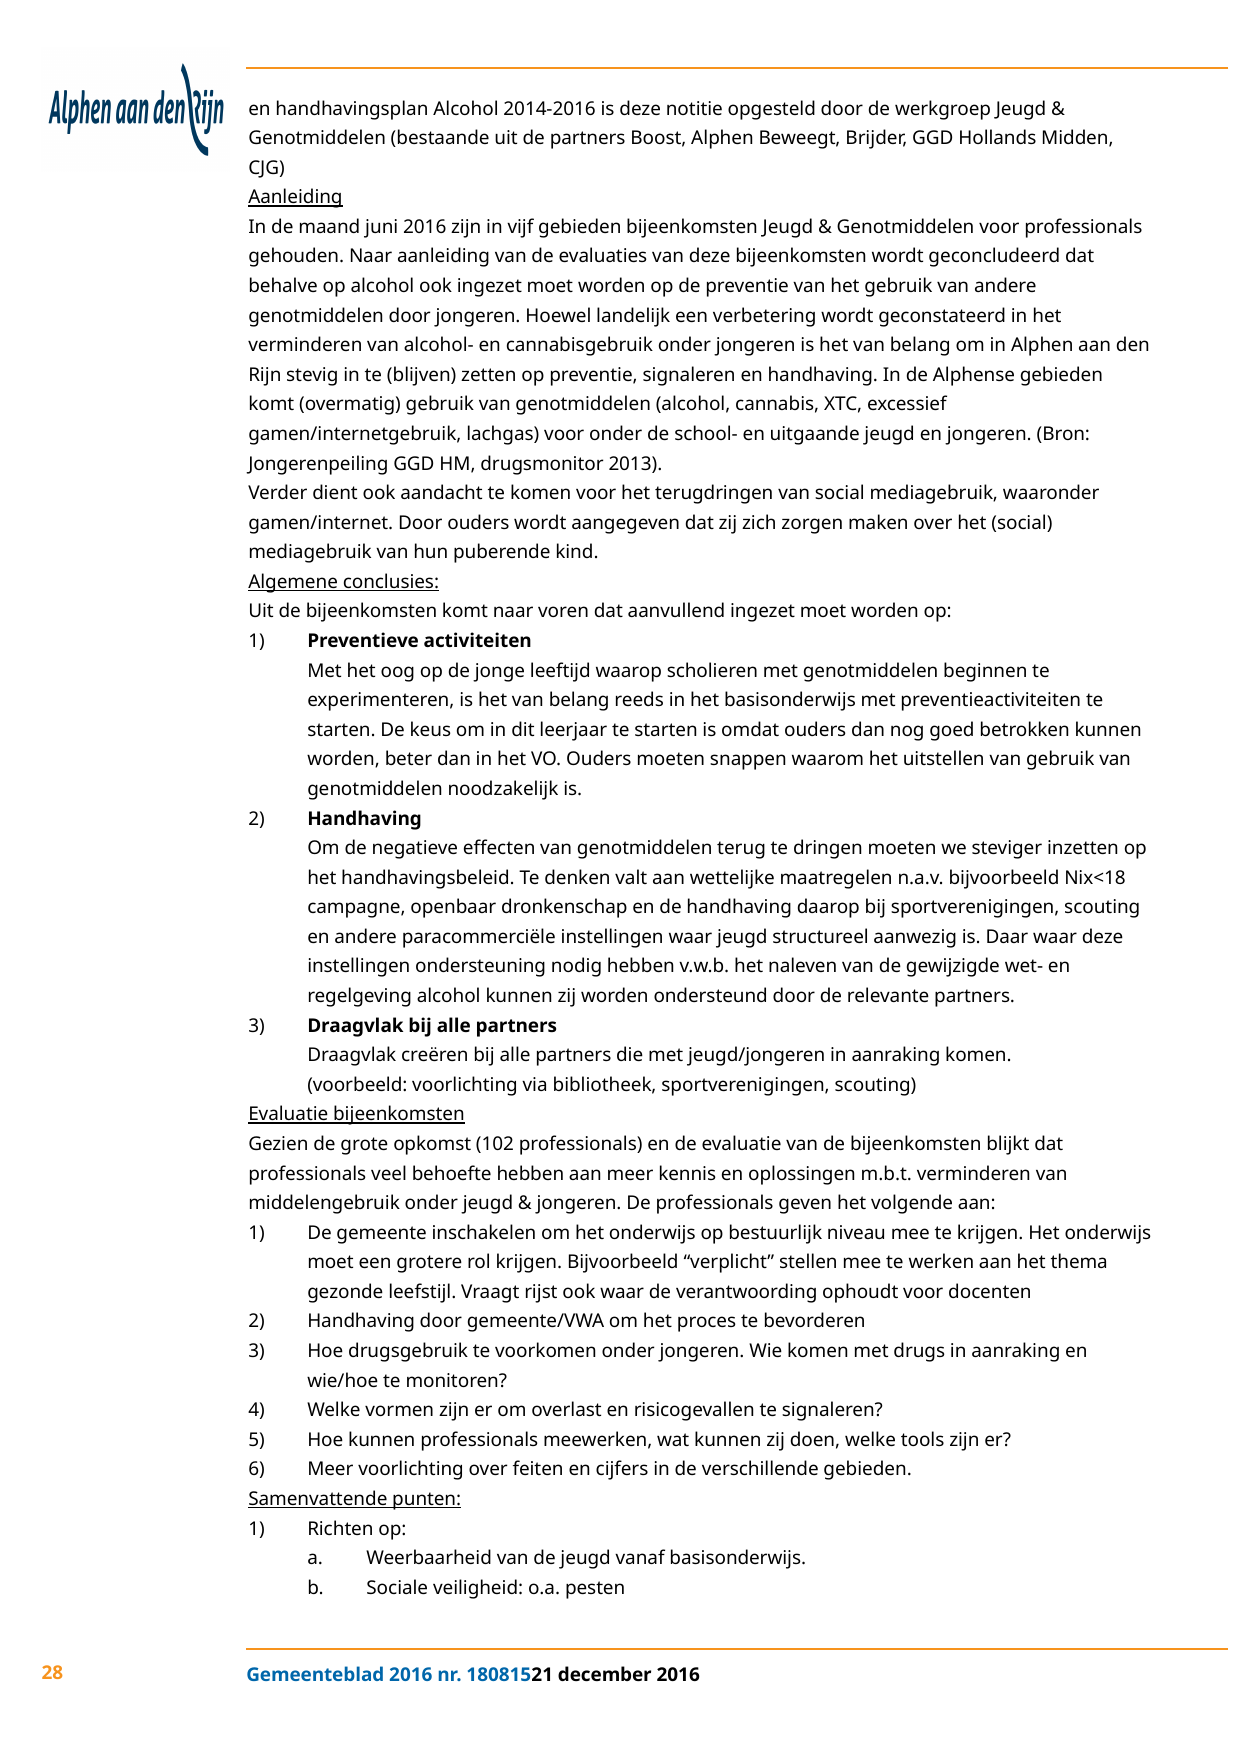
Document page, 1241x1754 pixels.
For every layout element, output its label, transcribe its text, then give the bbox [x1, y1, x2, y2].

text Evaluatie bijeenkomsten [248, 1101, 1152, 1126]
text en handhavingsplan Alcohol 2014-2016 is deze notitie opgesteld door de werkgroep Jeugd & Genotmiddelen (bestaande uit de partners Boost, Alphen Beweegt, Brijder, GGD Hollands Midden, CJG) [248, 95, 1152, 180]
list Preventieve activiteiten [248, 627, 1152, 653]
text Uit de bijeenkomsten komt naar voren dat aanvullend ingezet moet worden op: [248, 598, 1152, 623]
list Om de negatieve effecten van genotmiddelen terug te dringen moeten we steviger inzetten op het handhavingsbeleid. Te denken valt aan wettelijke maatregelen n.a.v. bijvoorbeeld Nix<18 campagne, openbaar dronkenschap en de handhaving daarop bij sportverenigingen, scouting en andere paracommerciële instellingen waar jeugd structureel aanwezig is. Daar waar deze instellingen ondersteuning nodig hebben v.w.b. het naleven van de gewijzigde wet- en regelgeving alcohol kunnen zij worden ondersteund door de relevante partners. [248, 834, 1152, 1008]
list Met het oog op de jonge leeftijd waarop scholieren met genotmiddelen beginnen te experimenteren, is het van belang reeds in het basisonderwijs met preventieactiviteiten te starten. De keus om in dit leerjaar te starten is omdat ouders dan nog goed betrokken kunnen worden, beter dan in het VO. Ouders moeten snappen waarom het uitstellen van gebruik van genotmiddelen noodzakelijk is. [248, 657, 1152, 801]
text Verder dient ook aandacht te komen voor het terugdringen van social mediagebruik, waaronder gamen/internet. Door ouders wordt aangegeven dat zij zich zorgen maken over het (social) mediagebruik van hun puberende kind. [248, 479, 1152, 564]
text In de maand juni 2016 zijn in vijf gebieden bijeenkomsten Jeugd & Genotmiddelen voor professionals gehouden. Naar aanleiding van de evaluaties van deze bijeenkomsten wordt geconcludeerd dat behalve op alcohol ook ingezet moet worden op de preventie van het gebruik van andere genotmiddelen door jongeren. Hoewel landelijk een verbetering wordt geconstateerd in het verminderen van alcohol- en cannabisgebruik onder jongeren is het van belang om in Alphen aan den Rijn stevig in te (blijven) zetten op preventie, signaleren en handhaving. In de Alphense gebieden komt (overmatig) gebruik van genotmiddelen (alcohol, cannabis, XTC, excessief gamen/internetgebruik, lachgas) voor onder de school- en uitgaande jeugd en jongeren. (Bron: Jongerenpeiling GGD HM, drugsmonitor 2013). [248, 213, 1152, 476]
picture [41, 47, 231, 172]
text Gezien de grote opkomst (102 professionals) en de evaluatie van de bijeenkomsten blijkt dat professionals veel behoefte hebben aan meer kennis en oplossingen m.b.t. verminderen van middelengebruik onder jeugd & jongeren. De professionals geven het volgende aan: [248, 1130, 1152, 1215]
list Hoe kunnen professionals meewerken, wat kunnen zij doen, welke tools zijn er? [248, 1426, 1152, 1452]
list Handhaving [248, 805, 1152, 831]
list De gemeente inschakelen om het onderwijs op bestuurlijk niveau mee te krijgen. Het onderwijs moet een grotere rol krijgen. Bijvoorbeeld “verplicht” stellen mee te werken aan het thema gezonde leefstijl. Vraagt rijst ook waar de verantwoording ophoudt voor docenten [248, 1219, 1152, 1304]
text Algemene conclusies: [248, 568, 1152, 594]
list Draagvlak creëren bij alle partners die met jeugd/jongeren in aanraking komen. [248, 1041, 1152, 1067]
list Handhaving door gemeente/VWA om het proces te bevorderen [248, 1308, 1152, 1333]
list (voorbeeld: voorlichting via bibliotheek, sportverenigingen, scouting) [248, 1071, 1152, 1097]
list Weerbaarheid van de jeugd vanaf basisonderwijs. [307, 1544, 1152, 1570]
list Sociale veiligheid: o.a. pesten [307, 1574, 1152, 1600]
text Samenvattende punten: [248, 1485, 1152, 1511]
list Hoe drugsgebruik te voorkomen onder jongeren. Wie komen met drugs in aanraking en wie/hoe te monitoren? [248, 1337, 1152, 1393]
list Draagvlak bij alle partners [248, 1012, 1152, 1038]
text Aanleiding [248, 183, 1152, 209]
list Richten op: [248, 1515, 1152, 1541]
list Welke vormen zijn er om overlast en risicogevallen te signaleren? [248, 1396, 1152, 1422]
list Meer voorlichting over feiten en cijfers in de verschillende gebieden. [248, 1456, 1152, 1481]
